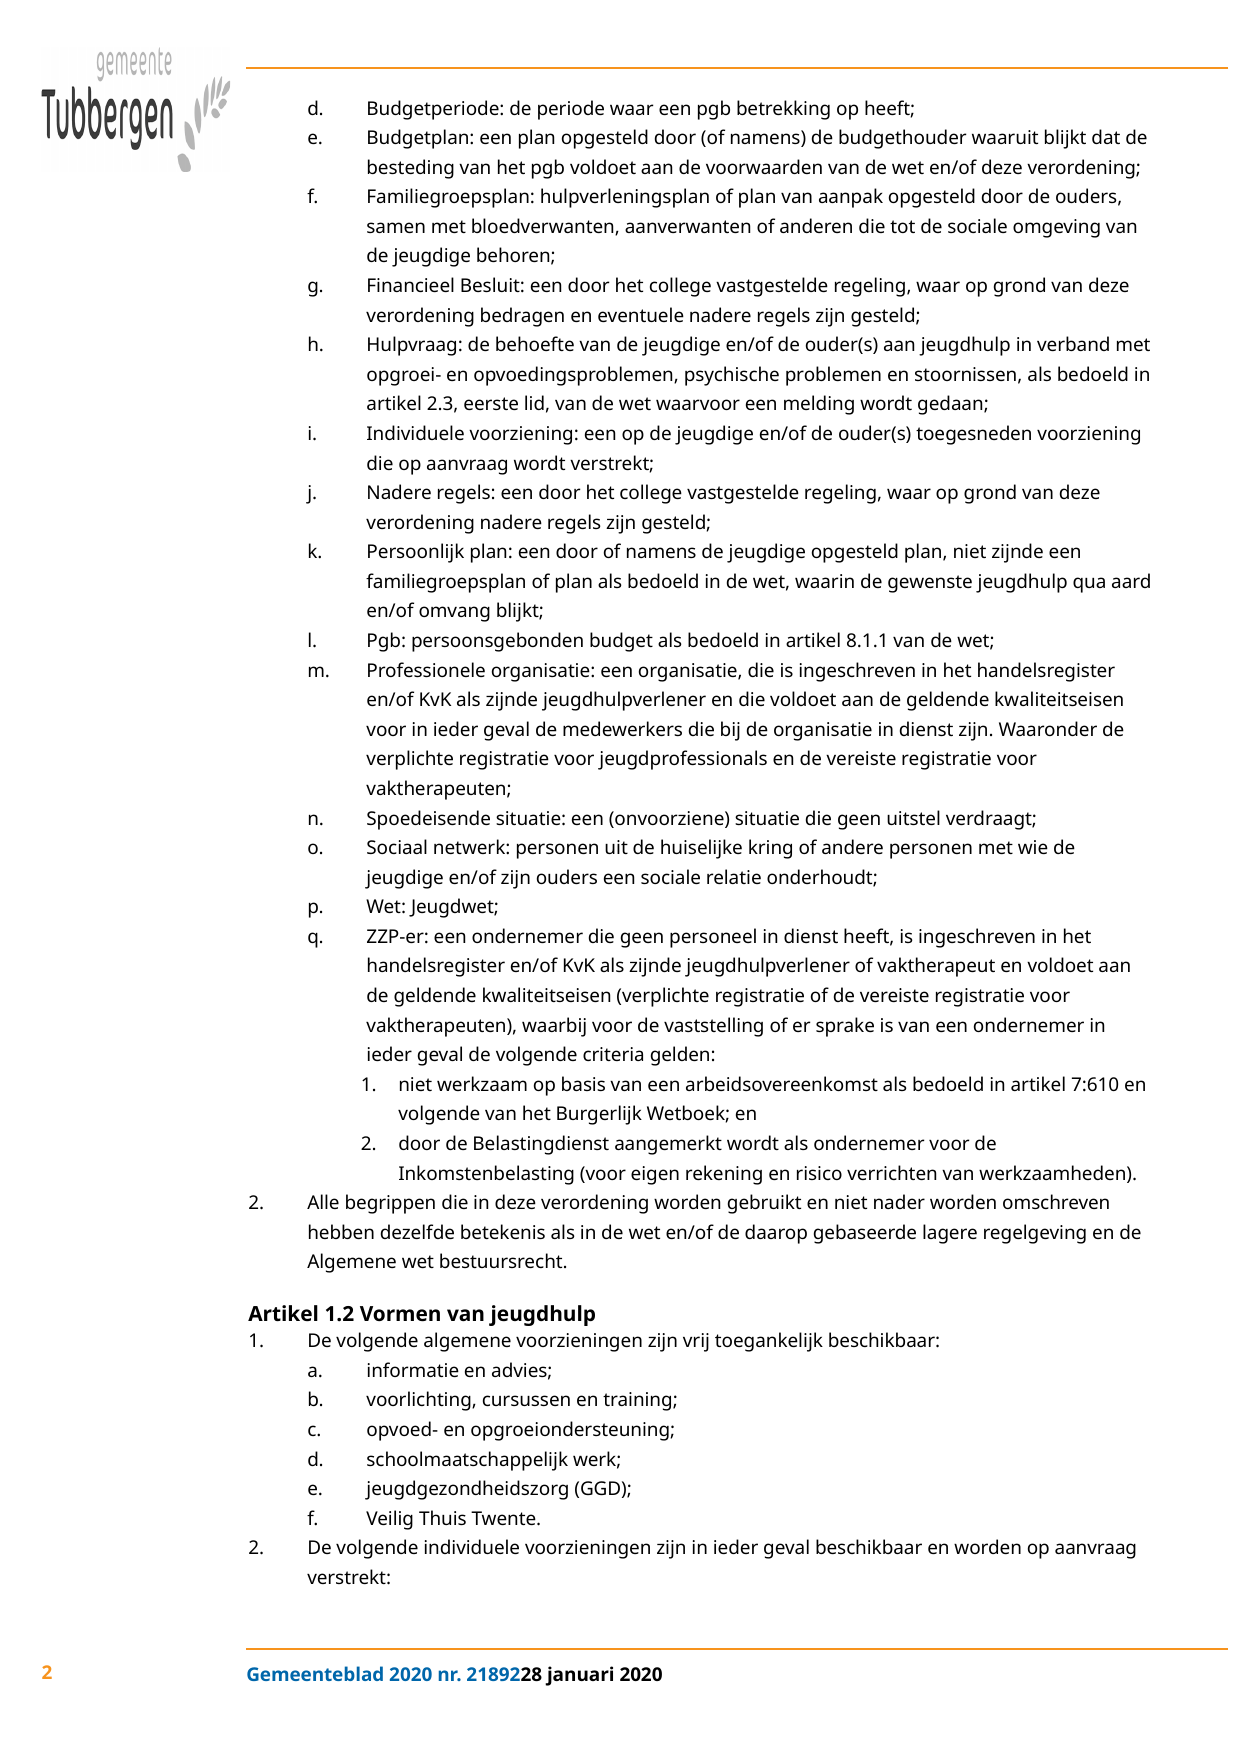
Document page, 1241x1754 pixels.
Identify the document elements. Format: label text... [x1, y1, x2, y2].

text Artikel 1.2 Vormen van jeugdhulp [248, 1299, 1152, 1327]
picture [41, 47, 231, 172]
list Veilig Thuis Twente. [307, 1505, 1152, 1531]
list jeugdgezondheidszorg (GGD); [307, 1475, 1152, 1501]
list Spoedeisende situatie: een (onvoorziene) situatie die geen uitstel verdraagt; [307, 805, 1152, 831]
list Individuele voorziening: een op de jeugdige en/of de ouder(s) toegesneden voorziening die op aanvraag wordt verstrekt; [307, 420, 1152, 476]
list Pgb: persoonsgebonden budget als bedoeld in artikel 8.1.1 van de wet; [307, 627, 1152, 653]
list Familiegroepsplan: hulpverleningsplan of plan van aanpak opgesteld door de ouders, samen met bloedverwanten, aanverwanten of anderen die tot de sociale omgeving van de jeugdige behoren; [307, 183, 1152, 268]
list niet werkzaam op basis van een arbeidsovereenkomst als bedoeld in artikel 7:610 en volgende van het Burgerlijk Wetboek; en [361, 1071, 1152, 1126]
list Hulpvraag: de behoefte van de jeugdige en/of de ouder(s) aan jeugdhulp in verband met opgroei- en opvoedingsproblemen, psychische problemen en stoornissen, als bedoeld in artikel 2.3, eerste lid, van de wet waarvoor een melding wordt gedaan; [307, 331, 1152, 416]
list Persoonlijk plan: een door of namens de jeugdige opgesteld plan, niet zijnde een familiegroepsplan of plan als bedoeld in de wet, waarin de gewenste jeugdhulp qua aard en/of omvang blijkt; [307, 538, 1152, 623]
list door de Belastingdienst aangemerkt wordt als ondernemer voor de Inkomstenbelasting (voor eigen rekening en risico verrichten van werkzaamheden). [361, 1130, 1152, 1186]
list De volgende algemene voorzieningen zijn vrij toegankelijk beschikbaar: [248, 1327, 1152, 1353]
list Professionele organisatie: een organisatie, die is ingeschreven in het handelsregister en/of KvK als zijnde jeugdhulpverlener en die voldoet aan de geldende kwaliteitseisen voor in ieder geval de medewerkers die bij de organisatie in dienst zijn. Waaronder de verplichte registratie voor jeugdprofessionals en de vereiste registratie voor vaktherapeuten; [307, 657, 1152, 801]
list voorlichting, cursussen en training; [307, 1387, 1152, 1412]
list Nadere regels: een door het college vastgestelde regeling, waar op grond van deze verordening nadere regels zijn gesteld; [307, 479, 1152, 535]
list Alle begrippen die in deze verordening worden gebruikt en niet nader worden omschreven hebben dezelfde betekenis als in de wet en/of de daarop gebaseerde lagere regelgeving en de Algemene wet bestuursrecht. [248, 1189, 1152, 1274]
list opvoed- en opgroeiondersteuning; [307, 1416, 1152, 1442]
list Financieel Besluit: een door het college vastgestelde regeling, waar op grond van deze verordening bedragen en eventuele nadere regels zijn gesteld; [307, 272, 1152, 328]
list informatie en advies; [307, 1357, 1152, 1383]
list Sociaal netwerk: personen uit de huiselijke kring of andere personen met wie de jeugdige en/of zijn ouders een sociale relatie onderhoudt; [307, 834, 1152, 890]
list Wet: Jeugdwet; [307, 893, 1152, 919]
list schoolmaatschappelijk werk; [307, 1446, 1152, 1471]
list ZZP-er: een ondernemer die geen personeel in dienst heeft, is ingeschreven in het handelsregister en/of KvK als zijnde jeugdhulpverlener of vaktherapeut en voldoet aan de geldende kwaliteitseisen (verplichte registratie of de vereiste registratie voor vaktherapeuten), waarbij voor de vaststelling of er sprake is van een ondernemer in ieder geval de volgende criteria gelden: [307, 923, 1152, 1067]
list De volgende individuele voorzieningen zijn in ieder geval beschikbaar en worden op aanvraag verstrekt: [248, 1534, 1152, 1590]
list Budgetplan: een plan opgesteld door (of namens) de budgethouder waaruit blijkt dat de besteding van het pgb voldoet aan de voorwaarden van de wet en/of deze verordening; [307, 124, 1152, 180]
list Budgetperiode: de periode waar een pgb betrekking op heeft; [307, 95, 1152, 121]
